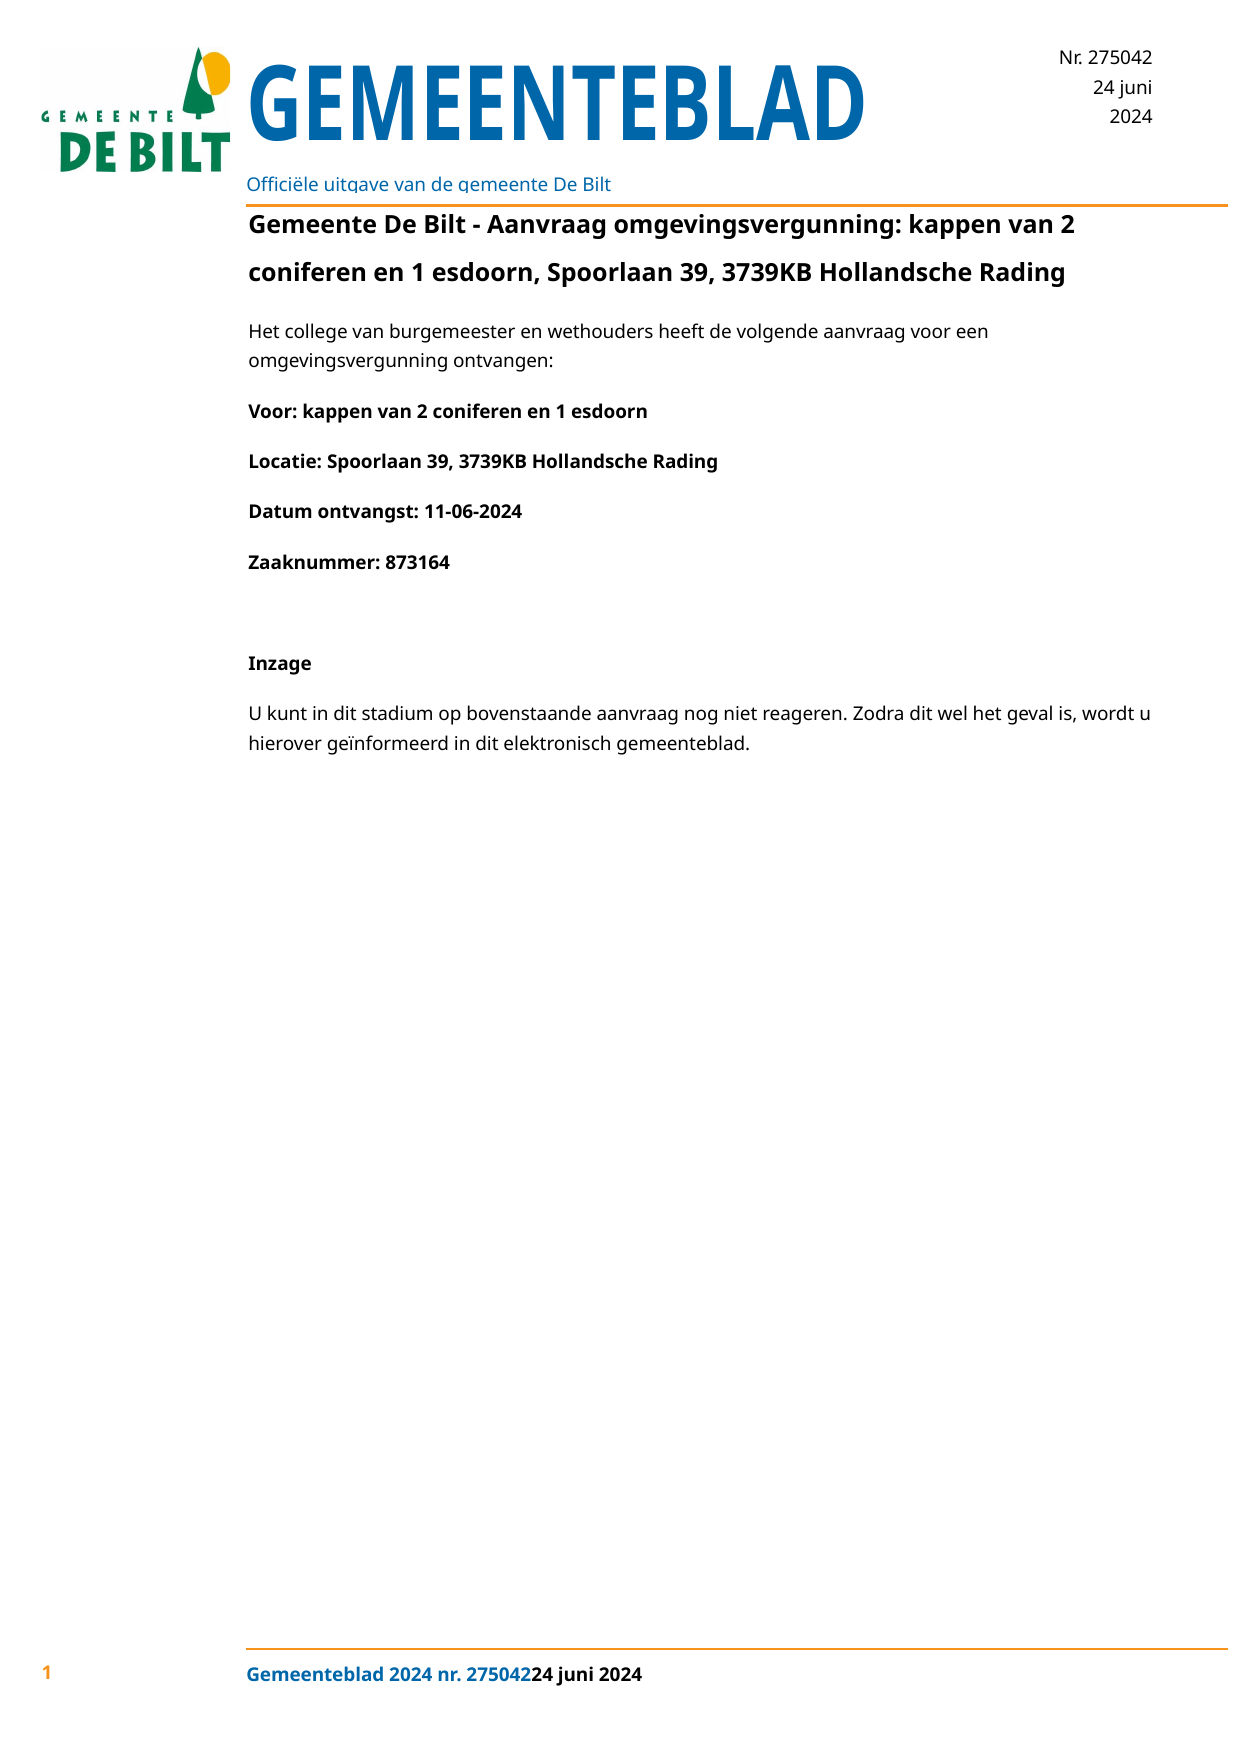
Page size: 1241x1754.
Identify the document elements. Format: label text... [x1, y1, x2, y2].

picture [41, 47, 231, 172]
text Datum ontvangst: 11-06-2024 [248, 499, 1152, 524]
text Locatie: Spoorlaan 39, 3739KB Hollandsche Rading [248, 448, 1152, 474]
text Zaaknummer: 873164 [248, 549, 1152, 575]
text Het college van burgemeester en wethouders heeft de volgende aanvraag voor een omgevingsvergunning ontvangen: [248, 318, 1152, 373]
text U kunt in dit stadium op bovenstaande aanvraag nog niet reageren. Zodra dit wel het geval is, wordt u hierover geïnformeerd in dit elektronisch gemeenteblad. [248, 700, 1152, 756]
text Inzage [248, 650, 1152, 676]
text Gemeente De Bilt - Aanvraag omgevingsvergunning: kappen van 2 coniferen en 1 esdoorn, Spoorlaan 39, 3739KB Hollandsche Rading [248, 207, 1152, 288]
text Voor: kappen van 2 coniferen en 1 esdoorn [248, 398, 1152, 424]
